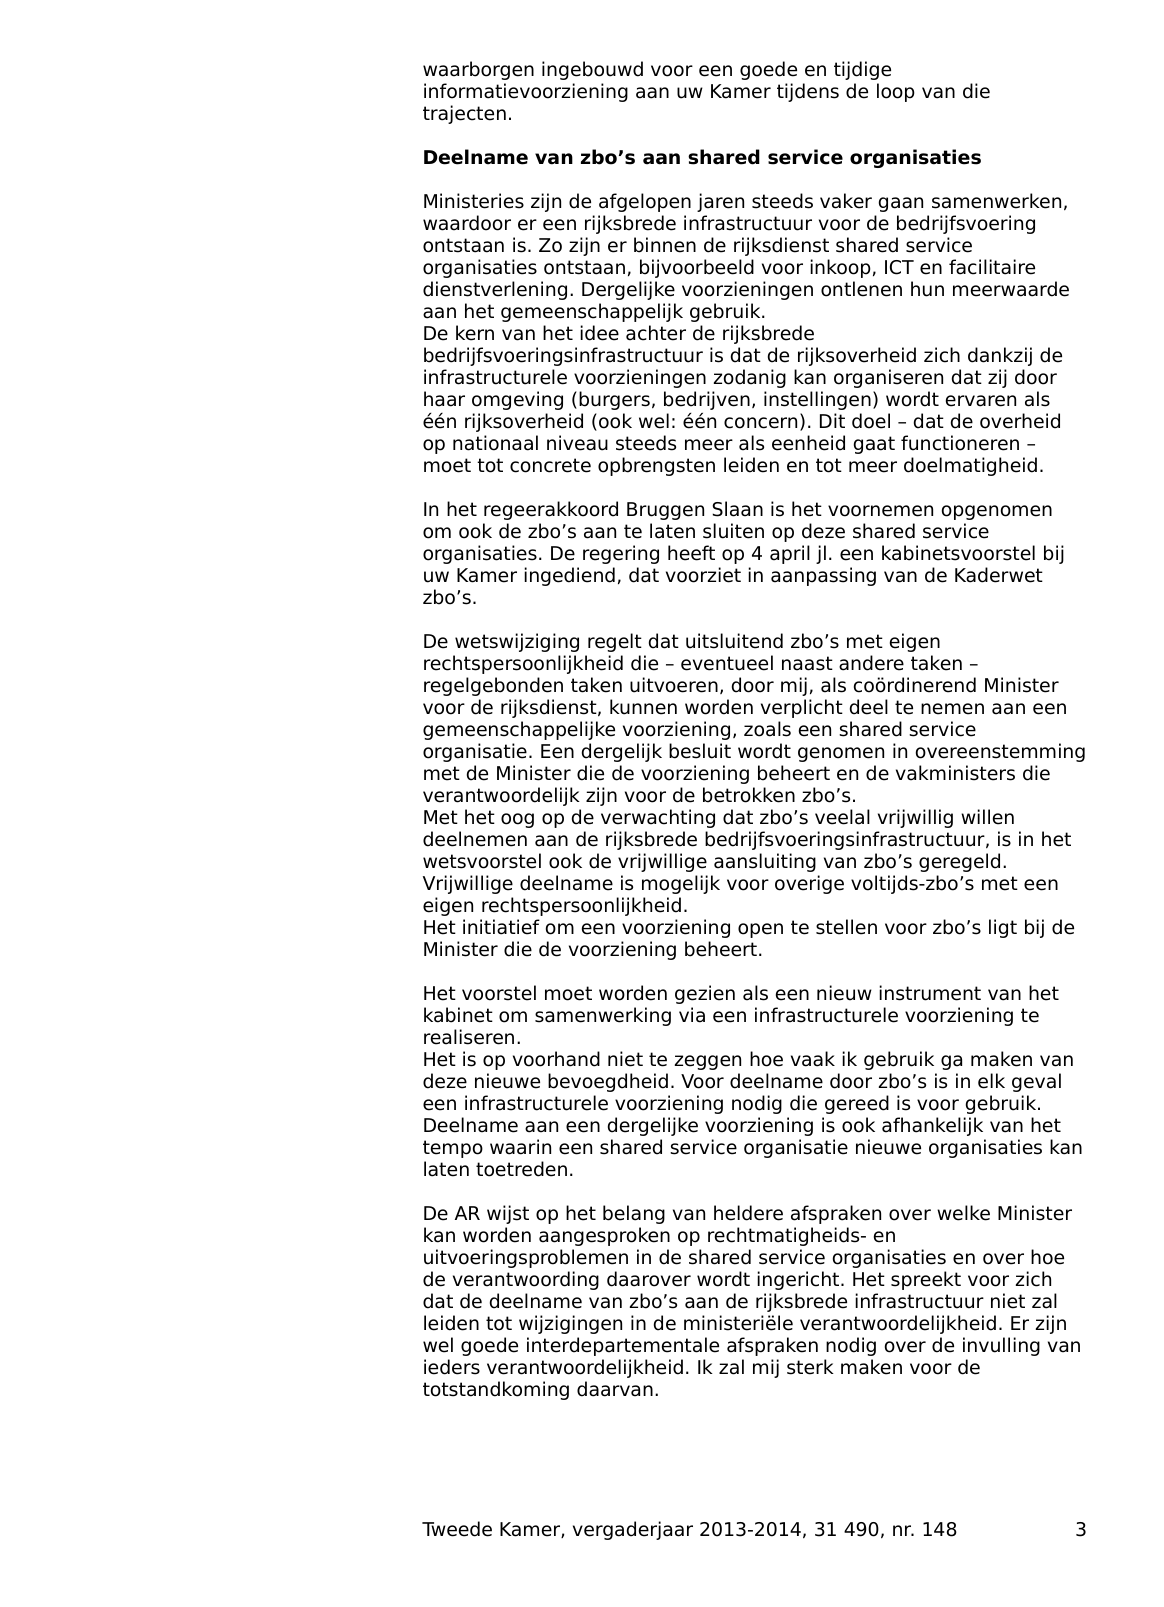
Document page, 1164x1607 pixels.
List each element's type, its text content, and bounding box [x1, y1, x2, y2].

text Ministeries zijn de afgelopen jaren steeds vaker gaan samenwerken, waardoor er een rijksbrede infrastructuur voor de bedrijfsvoering ontstaan is. Zo zijn er binnen de rijksdienst shared service organisaties ontstaan, bijvoorbeeld voor inkoop, ICT en facilitaire dienstverlening. Dergelijke voorzieningen ontlenen hun meerwaarde aan het gemeenschappelijk gebruik. [422, 191, 1087, 323]
text Het voorstel moet worden gezien als een nieuw instrument van het kabinet om samenwerking via een infrastructurele voorziening te realiseren. [422, 983, 1087, 1049]
text Het initiatief om een voorziening open te stellen voor zbo’s ligt bij de Minister die de voorziening beheert. [422, 917, 1087, 961]
text In het regeerakkoord Bruggen Slaan is het voornemen opgenomen om ook de zbo’s aan te laten sluiten op deze shared service organisaties. De regering heeft op 4 april jl. een kabinetsvoorstel bij uw Kamer ingediend, dat voorziet in aanpassing van de Kaderwet zbo’s. [422, 499, 1087, 609]
text De kern van het idee achter de rijksbrede bedrijfsvoeringsinfrastructuur is dat de rijksoverheid zich dankzij de infrastructurele voorzieningen zodanig kan organiseren dat zij door haar omgeving (burgers, bedrijven, instellingen) wordt ervaren als één rijksoverheid (ook wel: één concern). Dit doel – dat de overheid op nationaal niveau steeds meer als eenheid gaat functioneren – moet tot concrete opbrengsten leiden en tot meer doelmatigheid. [422, 323, 1087, 477]
text De wetswijziging regelt dat uitsluitend zbo’s met eigen rechtspersoonlijkheid die – eventueel naast andere taken – regelgebonden taken uitvoeren, door mij, als coördinerend Minister voor de rijksdienst, kunnen worden verplicht deel te nemen aan een gemeenschappelijke voorziening, zoals een shared service organisatie. Een dergelijk besluit wordt genomen in overeenstemming met de Minister die de voorziening beheert en de vakministers die verantwoordelijk zijn voor de betrokken zbo’s. [422, 631, 1087, 807]
text Met het oog op de verwachting dat zbo’s veelal vrijwillig willen deelnemen aan de rijksbrede bedrijfsvoeringsinfrastructuur, is in het wetsvoorstel ook de vrijwillige aansluiting van zbo’s geregeld. Vrijwillige deelname is mogelijk voor overige voltijds-zbo’s met een eigen rechtspersoonlijkheid. [422, 807, 1087, 917]
subtitle Deelname van zbo’s aan shared service organisaties [422, 147, 1087, 169]
text Het is op voorhand niet te zeggen hoe vaak ik gebruik ga maken van deze nieuwe bevoegdheid. Voor deelname door zbo’s is in elk geval een infrastructurele voorziening nodig die gereed is voor gebruik. Deelname aan een dergelijke voorziening is ook afhankelijk van het tempo waarin een shared service organisatie nieuwe organisaties kan laten toetreden. [422, 1049, 1087, 1181]
text waarborgen ingebouwd voor een goede en tijdige informatievoorziening aan uw Kamer tijdens de loop van die trajecten. [422, 59, 1087, 125]
text De AR wijst op het belang van heldere afspraken over welke Minister kan worden aangesproken op rechtmatigheids- en uitvoeringsproblemen in de shared service organisaties en over hoe de verantwoording daarover wordt ingericht. Het spreekt voor zich dat de deelname van zbo’s aan de rijksbrede infrastructuur niet zal leiden tot wijzigingen in de ministeriële verantwoordelijkheid. Er zijn wel goede interdepartementale afspraken nodig over de invulling van ieders verantwoordelijkheid. Ik zal mij sterk maken voor de totstandkoming daarvan. [422, 1203, 1087, 1401]
